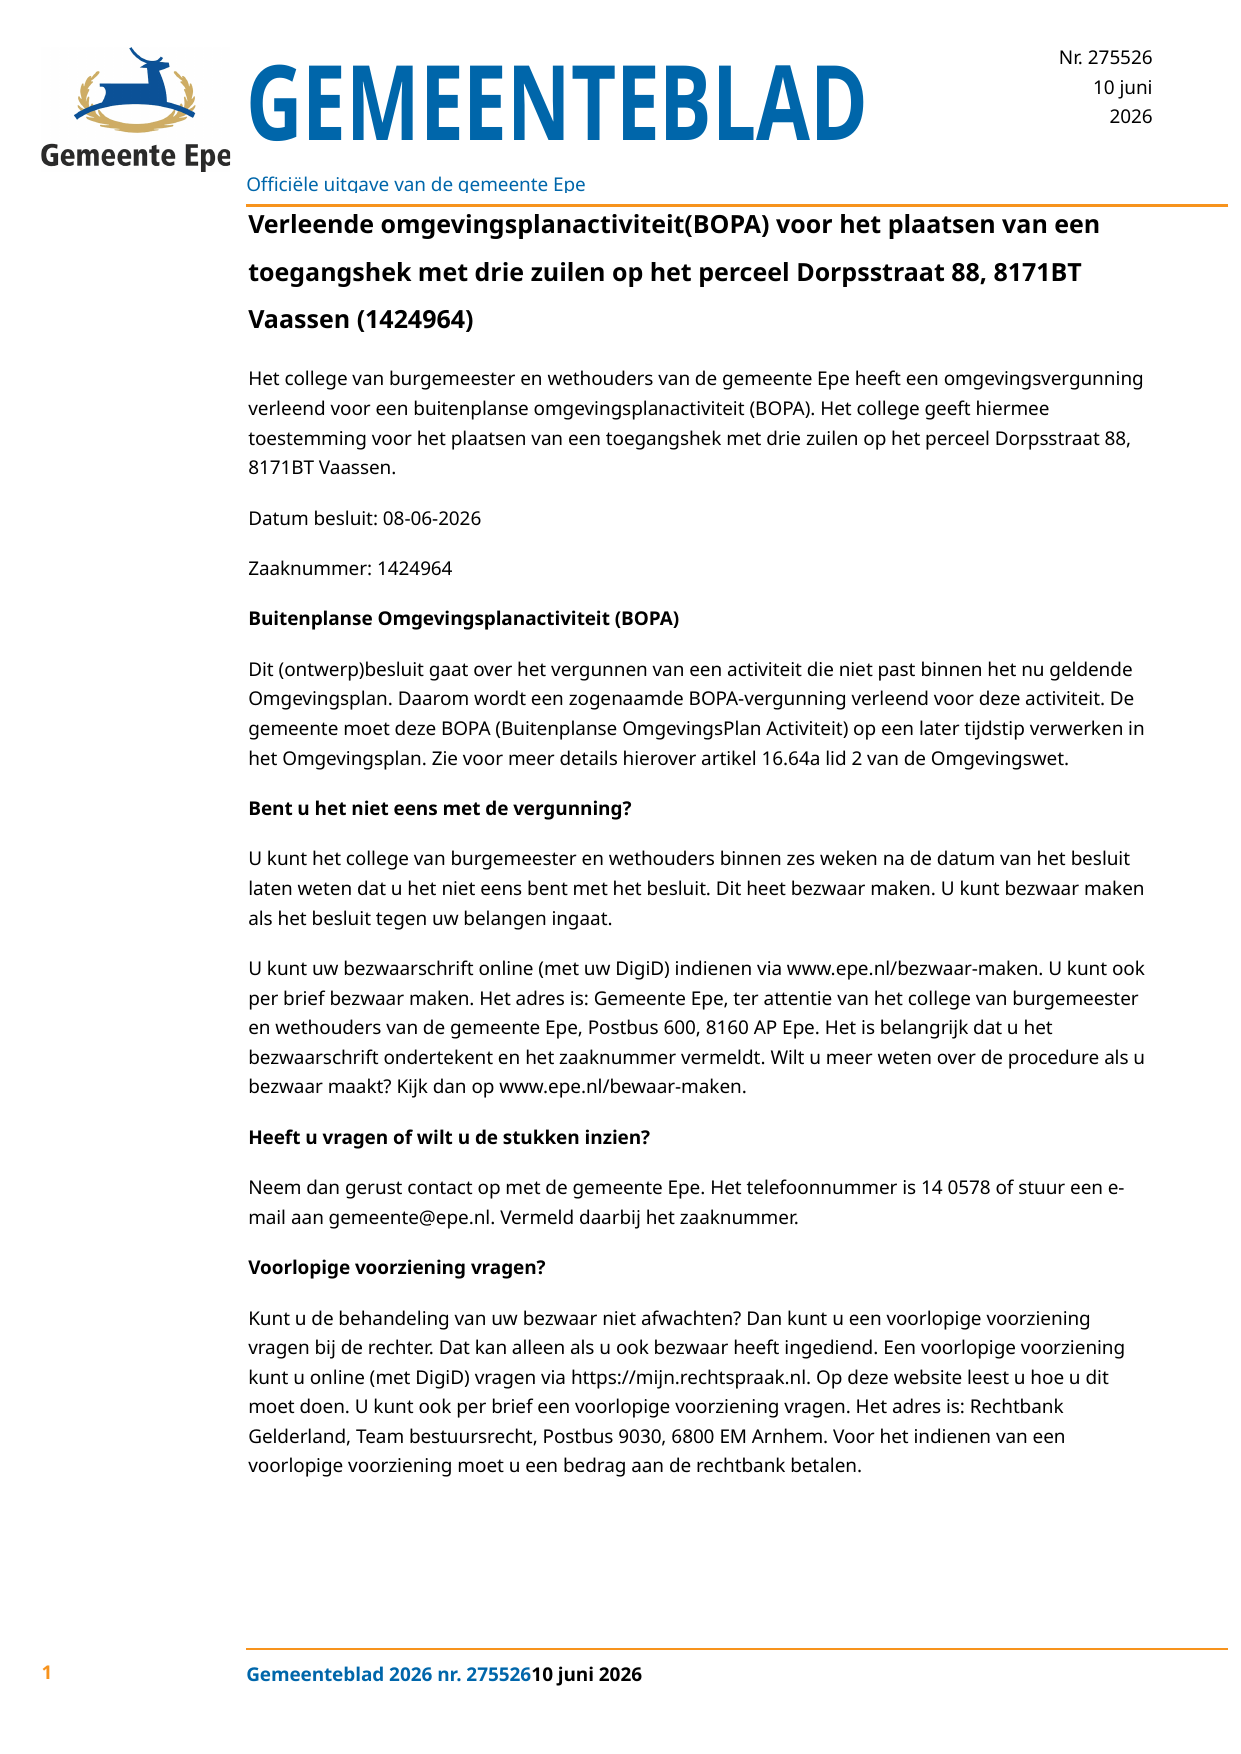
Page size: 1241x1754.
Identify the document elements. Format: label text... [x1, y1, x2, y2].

text Zaaknummer: 1424964 [248, 555, 1152, 581]
text U kunt het college van burgemeester en wethouders binnen zes weken na de datum van het besluit laten weten dat u het niet eens bent met het besluit. Dit heet bezwaar maken. U kunt bezwaar maken als het besluit tegen uw belangen ingaat. [248, 846, 1152, 930]
text Heeft u vragen of wilt u de stukken inzien? [248, 1124, 1152, 1149]
picture [41, 47, 231, 172]
text Kunt u de behandeling van uw bezwaar niet afwachten? Dan kunt u een voorlopige voorziening vragen bij de rechter. Dat kan alleen als u ook bezwaar heeft ingediend. Een voorlopige voorziening kunt u online (met DigiD) vragen via https://mijn.rechtspraak.nl. Op deze website leest u hoe u dit moet doen. U kunt ook per brief een voorlopige voorziening vragen. Het adres is: Rechtbank Gelderland, Team bestuursrecht, Postbus 9030, 6800 EM Arnhem. Voor het indienen van een voorlopige voorziening moet u een bedrag aan de rechtbank betalen. [248, 1305, 1152, 1478]
text U kunt uw bezwaarschrift online (met uw DigiD) indienen via www.epe.nl/bezwaar-maken. U kunt ook per brief bezwaar maken. Het adres is: Gemeente Epe, ter attentie van het college van burgemeester en wethouders van de gemeente Epe, Postbus 600, 8160 AP Epe. Het is belangrijk dat u het bezwaarschrift ondertekent en het zaaknummer vermeldt. Wilt u meer weten over de procedure als u bezwaar maakt? Kijk dan op www.epe.nl/bewaar-maken. [248, 955, 1152, 1099]
text Voorlopige voorziening vragen? [248, 1254, 1152, 1280]
text Neem dan gerust contact op met de gemeente Epe. Het telefoonnummer is 14 0578 of stuur een e-mail aan gemeente@epe.nl. Vermeld daarbij het zaaknummer. [248, 1174, 1152, 1229]
text Verleende omgevingsplanactiviteit(BOPA) voor het plaatsen van een toegangshek met drie zuilen op het perceel Dorpsstraat 88, 8171BT Vaassen (1424964) [248, 207, 1152, 336]
text Het college van burgemeester en wethouders van de gemeente Epe heeft een omgevingsvergunning verleend voor een buitenplanse omgevingsplanactiviteit (BOPA). Het college geeft hiermee toestemming voor het plaatsen van een toegangshek met drie zuilen op het perceel Dorpsstraat 88, 8171BT Vaassen. [248, 366, 1152, 480]
text Bent u het niet eens met de vergunning? [248, 795, 1152, 821]
text Dit (ontwerp)besluit gaat over het vergunnen van een activiteit die niet past binnen het nu geldende Omgevingsplan. Daarom wordt een zogenaamde BOPA-vergunning verleend voor deze activiteit. De gemeente moet deze BOPA (Buitenplanse OmgevingsPlan Activiteit) op een later tijdstip verwerken in het Omgevingsplan. Zie voor meer details hierover artikel 16.64a lid 2 van de Omgevingswet. [248, 656, 1152, 770]
text Datum besluit: 08-06-2026 [248, 505, 1152, 530]
text Buitenplanse Omgevingsplanactiviteit (BOPA) [248, 606, 1152, 631]
